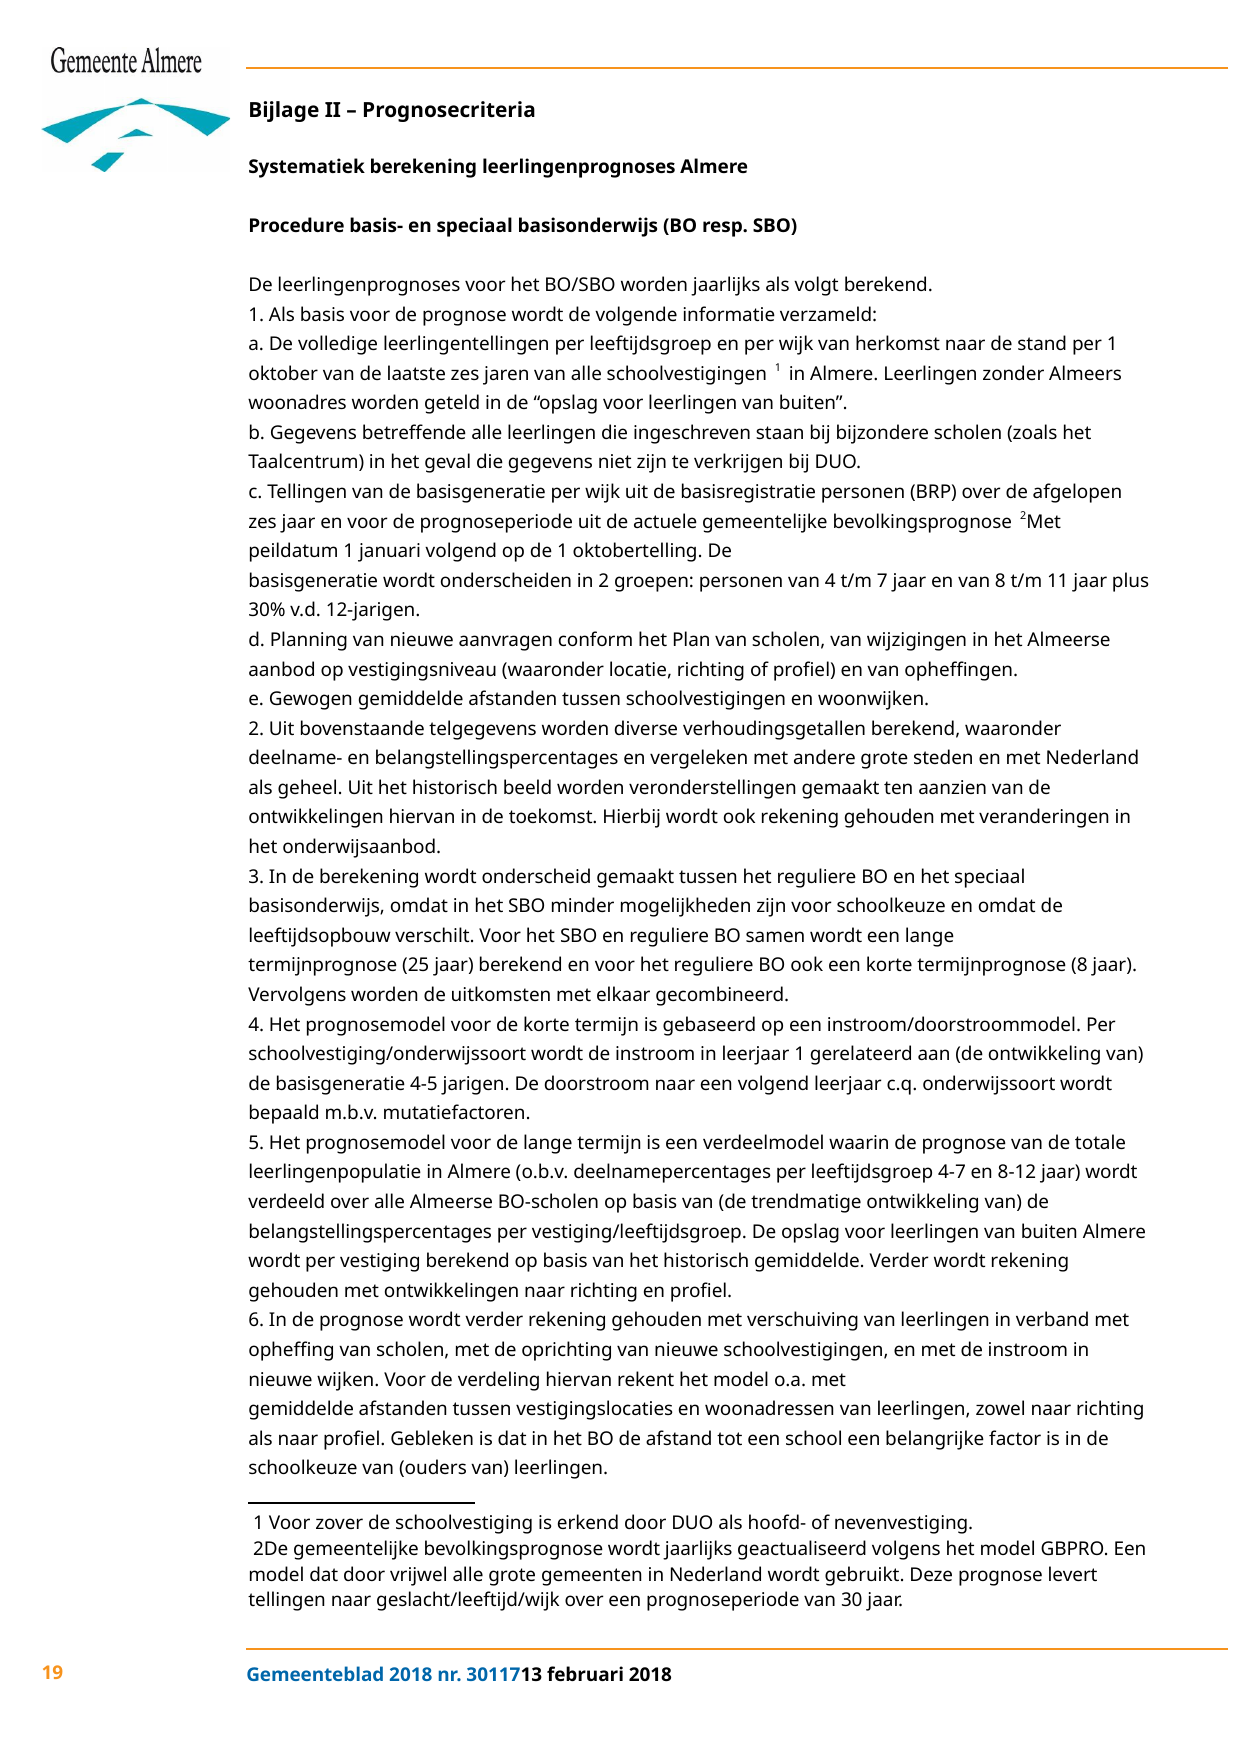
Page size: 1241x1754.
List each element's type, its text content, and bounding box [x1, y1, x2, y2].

text c. Tellingen van de basisgeneratie per wijk uit de basisregistratie personen (BRP) over de afgelopen zes jaar en voor de prognoseperiode uit de actuele gemeentelijke bevolkingsprognose Met peildatum 1 januari volgend op de 1 oktobertelling. De [248, 478, 1152, 563]
text a. De volledige leerlingentellingen per leeftijdsgroep en per wijk van herkomst naar de stand per 1 oktober van de laatste zes jaren van alle schoolvestigingen in Almere. Leerlingen zonder Almeers woonadres worden geteld in de “opslag voor leerlingen van buiten”. [248, 330, 1152, 415]
text Procedure basis- en speciaal basisonderwijs (BO resp. SBO) [248, 212, 1152, 238]
picture [41, 47, 231, 172]
text d. Planning van nieuwe aanvragen conform het Plan van scholen, van wijzigingen in het Almeerse aanbod op vestigingsniveau (waaronder locatie, richting of profiel) en van opheffingen. [248, 626, 1152, 682]
text basisgeneratie wordt onderscheiden in 2 groepen: personen van 4 t/m 7 jaar en van 8 t/m 11 jaar plus 30% v.d. 12-jarigen. [248, 567, 1152, 622]
text 1. Als basis voor de prognose wordt de volgende informatie verzameld: [248, 301, 1152, 327]
text De gemeentelijke bevolkingsprognose wordt jaarlijks geactualiseerd volgens het model GBPRO. Een model dat door vrijwel alle grote gemeenten in Nederland wordt gebruikt. Deze prognose levert tellingen naar geslacht/leeftijd/wijk over een prognoseperiode van 30 jaar. [248, 1535, 1152, 1612]
text 6. In de prognose wordt verder rekening gehouden met verschuiving van leerlingen in verband met opheffing van scholen, met de oprichting van nieuwe schoolvestigingen, en met de instroom in nieuwe wijken. Voor de verdeling hiervan rekent het model o.a. met [248, 1307, 1152, 1392]
text 4. Het prognosemodel voor de korte termijn is gebaseerd op een instroom/doorstroommodel. Per schoolvestiging/onderwijssoort wordt de instroom in leerjaar 1 gerelateerd aan (de ontwikkeling van) de basisgeneratie 4-5 jarigen. De doorstroom naar een volgend leerjaar c.q. onderwijssoort wordt bepaald m.b.v. mutatiefactoren. [248, 1011, 1152, 1125]
text 2. Uit bovenstaande telgegevens worden diverse verhoudingsgetallen berekend, waaronder deelname- en belangstellingspercentages en vergeleken met andere grote steden en met Nederland als geheel. Uit het historisch beeld worden veronderstellingen gemaakt ten aanzien van de ontwikkelingen hiervan in de toekomst. Hierbij wordt ook rekening gehouden met veranderingen in het onderwijsaanbod. [248, 715, 1152, 859]
text e. Gewogen gemiddelde afstanden tussen schoolvestigingen en woonwijken. [248, 685, 1152, 711]
text Systematiek berekening leerlingenprognoses Almere [248, 153, 1152, 179]
text termijnprognose (25 jaar) berekend en voor het reguliere BO ook een korte termijnprognose (8 jaar). Vervolgens worden de uitkomsten met elkaar gecombineerd. [248, 952, 1152, 1007]
text De leerlingenprognoses voor het BO/SBO worden jaarlijks als volgt berekend. [248, 271, 1152, 297]
text 3. In de berekening wordt onderscheid gemaakt tussen het reguliere BO en het speciaal basisonderwijs, omdat in het SBO minder mogelijkheden zijn voor schoolkeuze en omdat de leeftijdsopbouw verschilt. Voor het SBO en reguliere BO samen wordt een lange [248, 863, 1152, 948]
text Bijlage II – Prognosecriteria [248, 95, 1152, 123]
text Voor zover de schoolvestiging is erkend door DUO als hoofd- of nevenvestiging. [248, 1509, 1152, 1535]
text 5. Het prognosemodel voor de lange termijn is een verdeelmodel waarin de prognose van de totale leerlingenpopulatie in Almere (o.b.v. deelnamepercentages per leeftijdsgroep 4-7 en 8-12 jaar) wordt verdeeld over alle Almeerse BO-scholen op basis van (de trendmatige ontwikkeling van) de belangstellingspercentages per vestiging/leeftijdsgroep. De opslag voor leerlingen van buiten Almere wordt per vestiging berekend op basis van het historisch gemiddelde. Verder wordt rekening gehouden met ontwikkelingen naar richting en profiel. [248, 1129, 1152, 1303]
text gemiddelde afstanden tussen vestigingslocaties en woonadressen van leerlingen, zowel naar richting als naar profiel. Gebleken is dat in het BO de afstand tot een school een belangrijke factor is in de schoolkeuze van (ouders van) leerlingen. [248, 1395, 1152, 1480]
text b. Gegevens betreffende alle leerlingen die ingeschreven staan bij bijzondere scholen (zoals het Taalcentrum) in het geval die gegevens niet zijn te verkrijgen bij DUO. [248, 419, 1152, 474]
